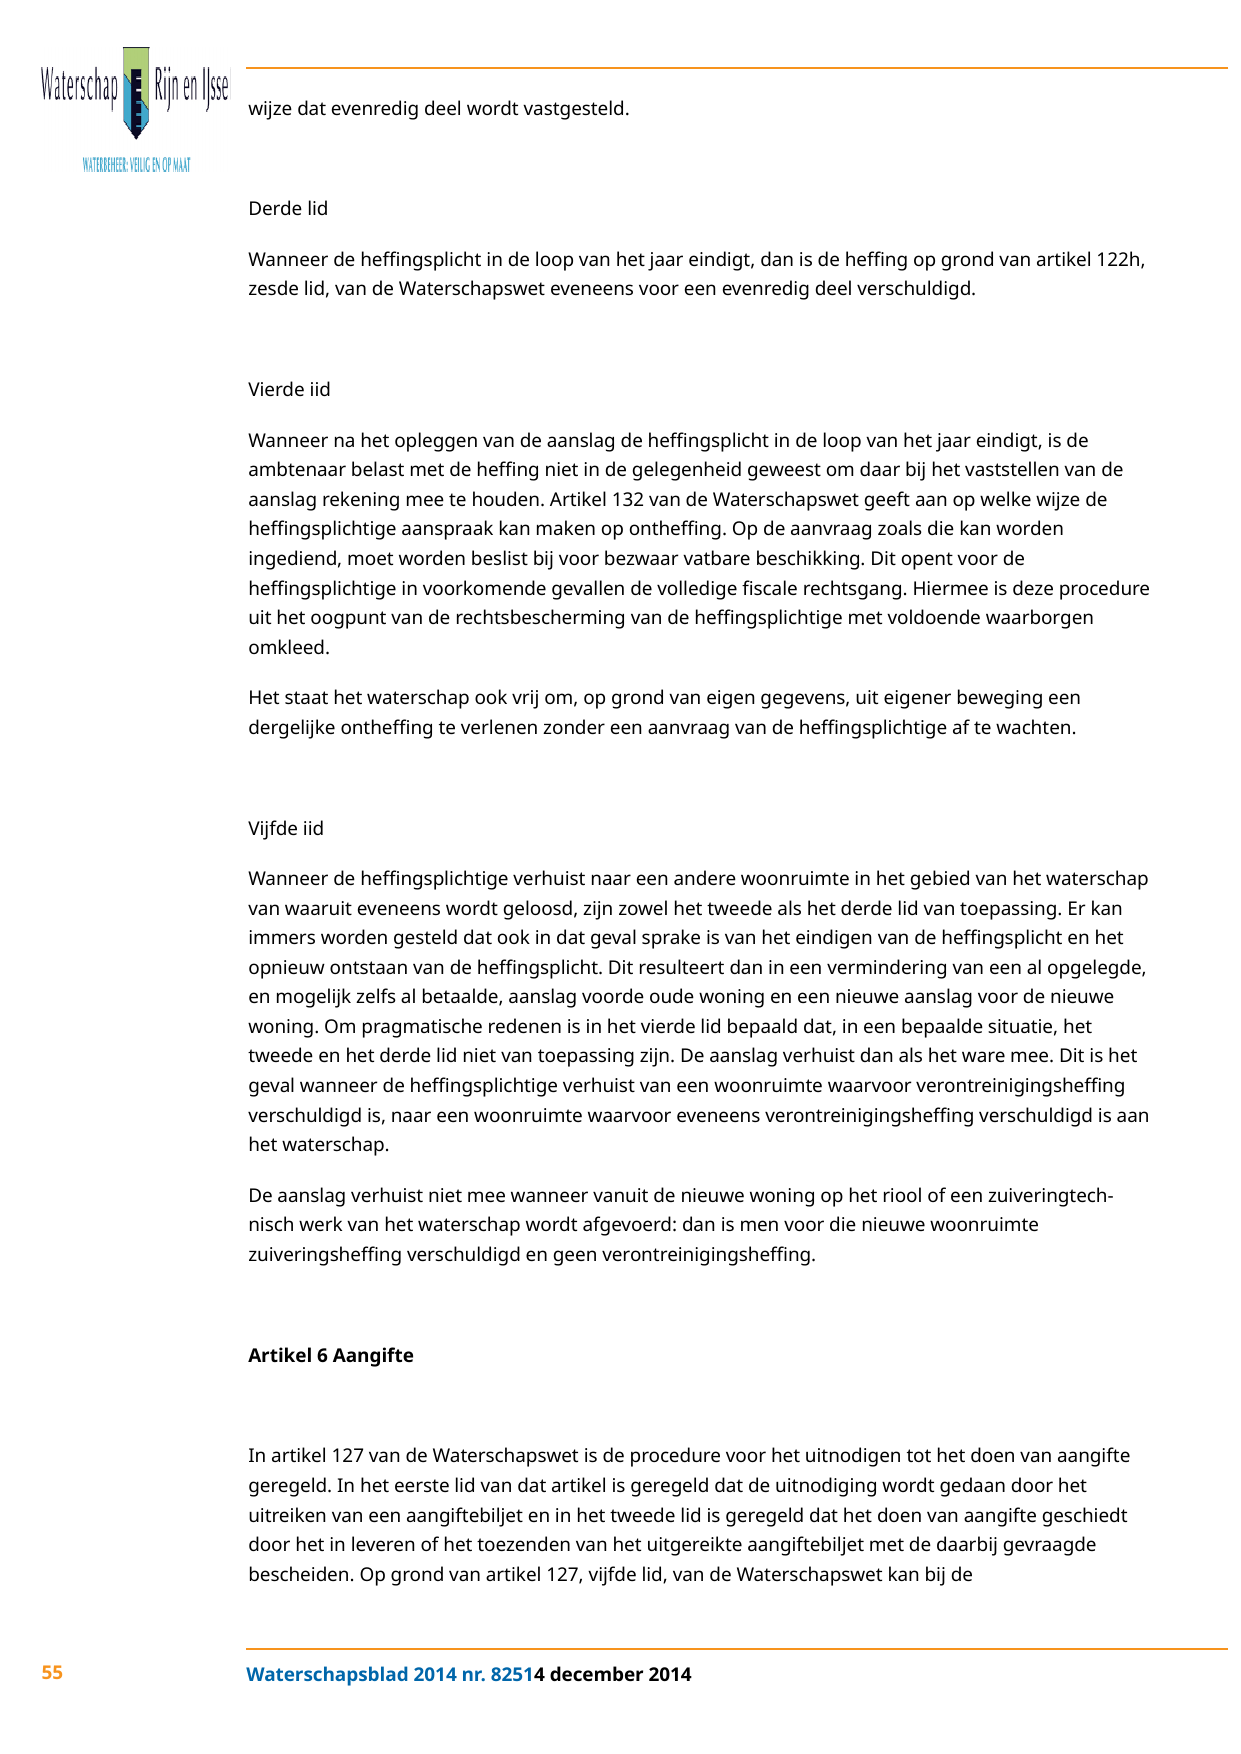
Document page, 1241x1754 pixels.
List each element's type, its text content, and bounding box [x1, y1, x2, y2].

picture [41, 47, 231, 172]
text De aanslag verhuist niet mee wanneer vanuit de nieuwe woning op het riool of een zuiveringtech-nisch werk van het waterschap wordt afgevoerd: dan is men voor die nieuwe woonruimte zuiveringsheffing verschuldigd en geen verontreinigingsheffing. [248, 1182, 1152, 1267]
text Vijfde iid [248, 815, 1152, 841]
text In artikel 127 van de Waterschapswet is de procedure voor het uitnodigen tot het doen van aangifte geregeld. In het eerste lid van dat artikel is geregeld dat de uitnodiging wordt gedaan door het uitreiken van een aangiftebiljet en in het tweede lid is geregeld dat het doen van aangifte geschiedt door het in leveren of het toezenden van het uitgereikte aangiftebiljet met de daarbij gevraagde bescheiden. Op grond van artikel 127, vijfde lid, van de Waterschapswet kan bij de [248, 1443, 1152, 1587]
text Wanneer na het opleggen van de aanslag de heffingsplicht in de loop van het jaar eindigt, is de ambtenaar belast met de heffing niet in de gelegenheid geweest om daar bij het vaststellen van de aanslag rekening mee te houden. Artikel 132 van de Waterschapswet geeft aan op welke wijze de heffingsplichtige aanspraak kan maken op ontheffing. Op de aanvraag zoals die kan worden ingediend, moet worden beslist bij voor bezwaar vatbare beschikking. Dit opent voor de heffingsplichtige in voorkomende gevallen de volledige fiscale rechtsgang. Hiermee is deze procedure uit het oogpunt van de rechtsbescherming van de heffingsplichtige met voldoende waarborgen omkleed. [248, 427, 1152, 660]
text Wanneer de heffingsplicht in de loop van het jaar eindigt, dan is de heffing op grond van artikel 122h, zesde lid, van de Waterschapswet eveneens voor een evenredig deel verschuldigd. [248, 246, 1152, 301]
text Artikel 6 Aangifte [248, 1342, 1152, 1368]
text Wanneer de heffingsplichtige verhuist naar een andere woonruimte in het gebied van het waterschap van waaruit eveneens wordt geloosd, zijn zowel het tweede als het derde lid van toepassing. Er kan immers worden gesteld dat ook in dat geval sprake is van het eindigen van de heffingsplicht en het opnieuw ontstaan van de heffingsplicht. Dit resulteert dan in een vermindering van een al opgelegde, en mogelijk zelfs al betaalde, aanslag voorde oude woning en een nieuwe aanslag voor de nieuwe woning. Om pragmatische redenen is in het vierde lid bepaald dat, in een bepaalde situatie, het tweede en het derde lid niet van toepassing zijn. De aanslag verhuist dan als het ware mee. Dit is het geval wanneer de heffingsplichtige verhuist van een woonruimte waarvoor verontreinigingsheffing verschuldigd is, naar een woonruimte waarvoor eveneens verontreinigingsheffing verschuldigd is aan het waterschap. [248, 865, 1152, 1157]
text Derde lid [248, 196, 1152, 221]
text Het staat het waterschap ook vrij om, op grond van eigen gegevens, uit eigener beweging een dergelijke ontheffing te verlenen zonder een aanvraag van de heffingsplichtige af te wachten. [248, 684, 1152, 740]
text Vierde iid [248, 376, 1152, 402]
text wijze dat evenredig deel wordt vastgesteld. [248, 95, 1152, 121]
